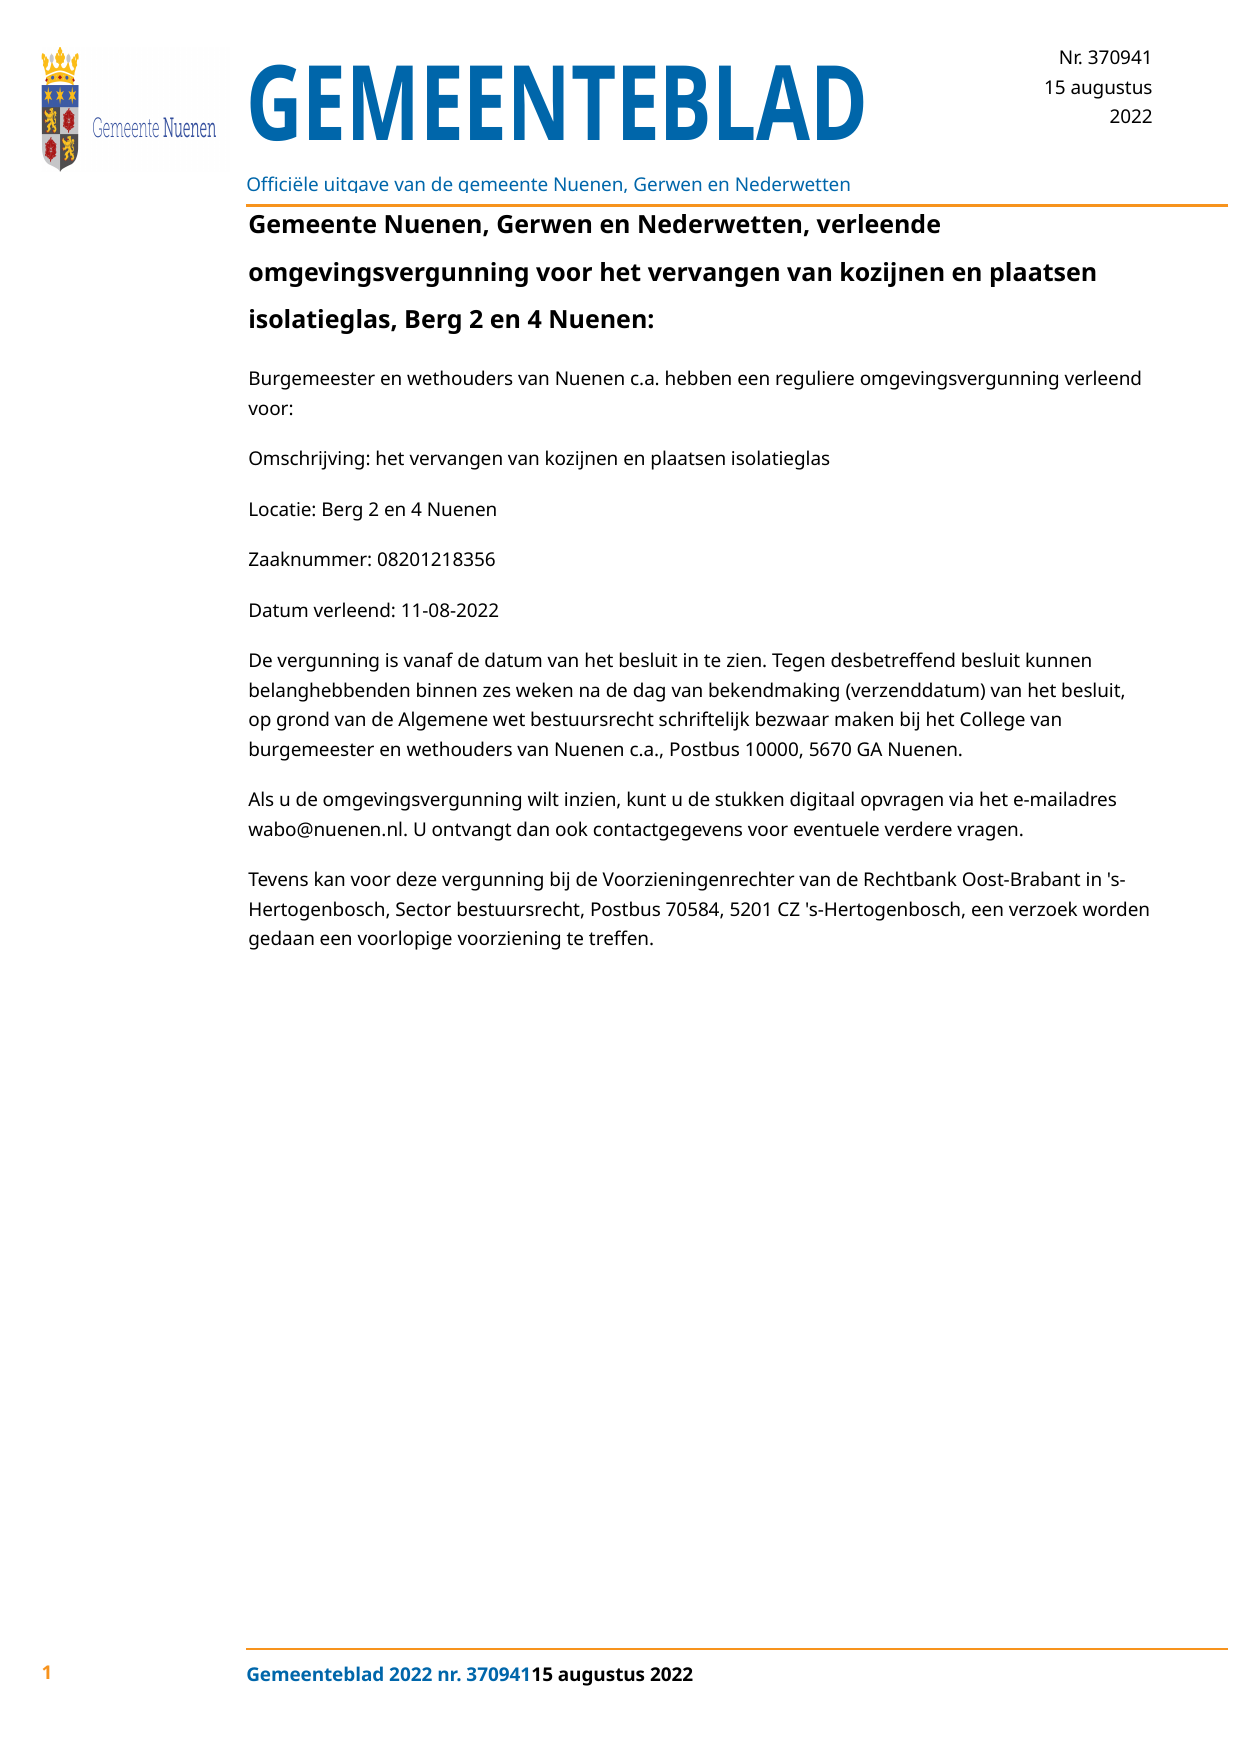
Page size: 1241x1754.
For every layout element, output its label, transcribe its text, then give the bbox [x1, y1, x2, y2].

text Burgemeester en wethouders van Nuenen c.a. hebben een reguliere omgevingsvergunning verleend voor: [248, 366, 1152, 421]
text Datum verleend: 11-08-2022 [248, 597, 1152, 622]
picture [41, 47, 231, 172]
text Tevens kan voor deze vergunning bij de Voorzieningenrechter van de Rechtbank Oost-Brabant in 's-Hertogenbosch, Sector bestuursrecht, Postbus 70584, 5201 CZ 's-Hertogenbosch, een verzoek worden gedaan een voorlopige voorziening te treffen. [248, 866, 1152, 951]
text Zaaknummer: 08201218356 [248, 546, 1152, 572]
text Locatie: Berg 2 en 4 Nuenen [248, 496, 1152, 522]
text De vergunning is vanaf de datum van het besluit in te zien. Tegen desbetreffend besluit kunnen belanghebbenden binnen zes weken na de dag van bekendmaking (verzenddatum) van het besluit, op grond van de Algemene wet bestuursrecht schriftelijk bezwaar maken bij het College van burgemeester en wethouders van Nuenen c.a., Postbus 10000, 5670 GA Nuenen. [248, 647, 1152, 762]
text Omschrijving: het vervangen van kozijnen en plaatsen isolatieglas [248, 446, 1152, 471]
text Gemeente Nuenen, Gerwen en Nederwetten, verleende omgevingsvergunning voor het vervangen van kozijnen en plaatsen isolatieglas, Berg 2 en 4 Nuenen: [248, 207, 1152, 336]
text Als u de omgevingsvergunning wilt inzien, kunt u de stukken digitaal opvragen via het e-mailadres wabo@nuenen.nl. U ontvangt dan ook contactgegevens voor eventuele verdere vragen. [248, 786, 1152, 842]
